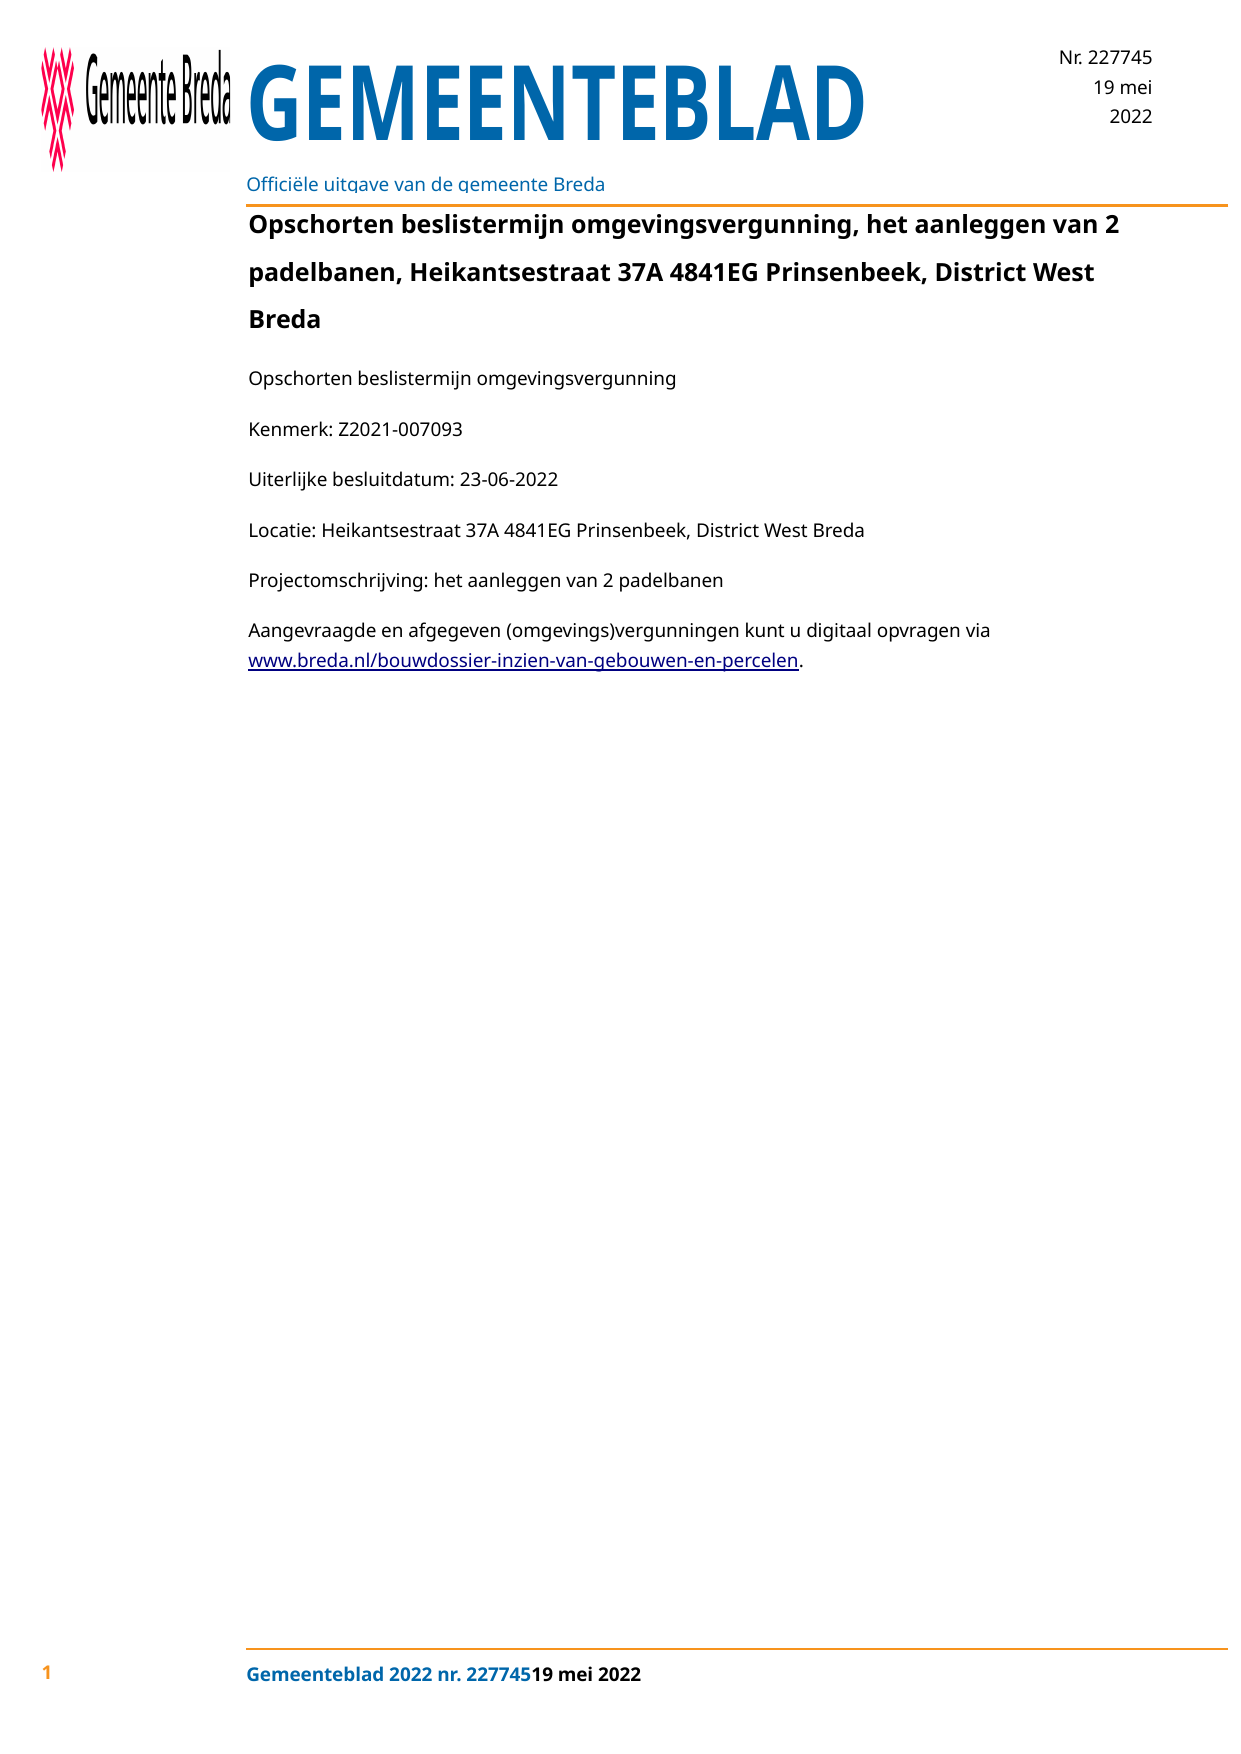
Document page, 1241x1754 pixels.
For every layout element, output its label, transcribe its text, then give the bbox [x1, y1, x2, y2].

text Uiterlijke besluitdatum: 23-06-2022 [248, 466, 1152, 492]
text Opschorten beslistermijn omgevingsvergunning [248, 366, 1152, 391]
picture [41, 47, 231, 172]
text Locatie: Heikantsestraat 37A 4841EG Prinsenbeek, District West Breda [248, 517, 1152, 542]
text Opschorten beslistermijn omgevingsvergunning, het aanleggen van 2 padelbanen, Heikantsestraat 37A 4841EG Prinsenbeek, District West Breda [248, 207, 1152, 336]
text Aangevraagde en afgegeven (omgevings)vergunningen kunt u digitaal opvragen via www.breda.nl/bouwdossier-inzien-van-gebouwen-en-percelen. [248, 618, 1152, 673]
text Projectomschrijving: het aanleggen van 2 padelbanen [248, 567, 1152, 593]
text Kenmerk: Z2021-007093 [248, 416, 1152, 442]
